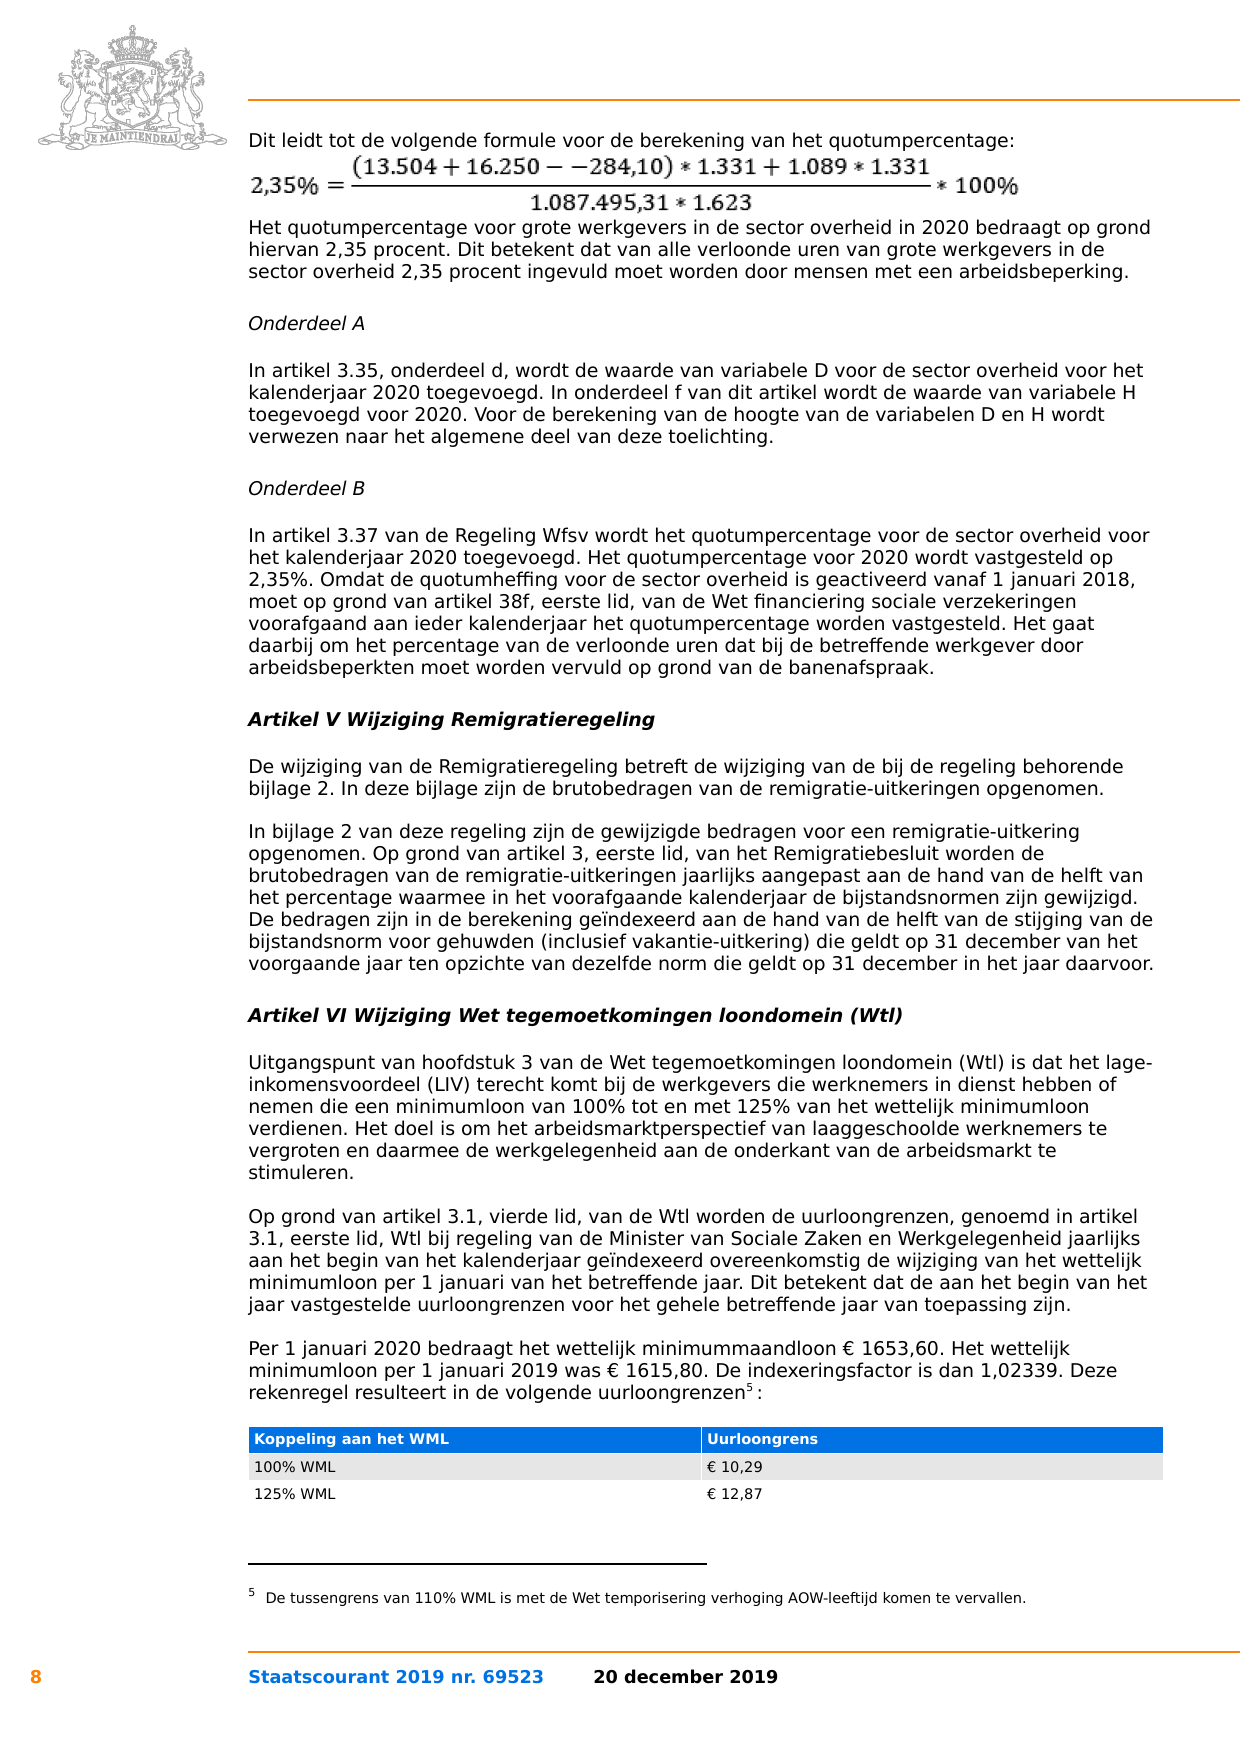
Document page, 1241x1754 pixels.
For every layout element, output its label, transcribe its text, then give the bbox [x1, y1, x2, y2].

table_header Uurloongrens [702, 1427, 1163, 1453]
text Het quotumpercentage voor grote werkgevers in de sector overheid in 2020 bedraagt op grond hiervan 2,35 procent. Dit betekent dat van alle verloonde uren van grote werkgevers in de sector overheid 2,35 procent ingevuld moet worden door mensen met een arbeidsbeperking. [248, 217, 1163, 283]
text In bijlage 2 van deze regeling zijn de gewijzigde bedragen voor een remigratie-uitkering opgenomen. Op grond van artikel 3, eerste lid, van het Remigratiebesluit worden de brutobedragen van de remigratie-uitkeringen jaarlijks aangepast aan de hand van de helft van het percentage waarmee in het voorafgaande kalenderjaar de bijstandsnormen zijn gewijzigd. De bedragen zijn in de berekening geïndexeerd aan de hand van de helft van de stijging van de bijstandsnorm voor gehuwden (inclusief vakantie-uitkering) die geldt op 31 december van het voorgaande jaar ten opzichte van dezelfde norm die geldt op 31 december in het jaar daarvoor. [248, 821, 1163, 975]
text Dit leidt tot de volgende formule voor de berekening van het quotumpercentage: [248, 130, 1163, 217]
subtitle Onderdeel B [248, 478, 1163, 500]
text Uitgangspunt van hoofdstuk 3 van de Wet tegemoetkomingen loondomein (Wtl) is dat het lage-inkomensvoordeel (LIV) terecht komt bij de werkgevers die werknemers in dienst hebben of nemen die een minimumloon van 100% tot en met 125% van het wettelijk minimumloon verdienen. Het doel is om het arbeidsmarktperspectief van laaggeschoolde werknemers te vergroten en daarmee de werkgelegenheid aan de onderkant van de arbeidsmarkt te stimuleren. [248, 1052, 1163, 1184]
table_cell 100% WML [249, 1454, 701, 1480]
text De wijziging van de Remigratieregeling betreft de wijziging van de bij de regeling behorende bijlage 2. In deze bijlage zijn de brutobedragen van de remigratie-uitkeringen opgenomen. [248, 756, 1163, 799]
text Per 1 januari 2020 bedraagt het wettelijk minimummaandloon € 1653,60. Het wettelijk minimumloon per 1 januari 2019 was € 1615,80. De indexeringsfactor is dan 1,02339. Deze rekenregel resulteert in de volgende uurloongrenzen: [248, 1338, 1163, 1404]
subtitle Artikel VI Wijziging Wet tegemoetkomingen loondomein (Wtl) [248, 1005, 1163, 1027]
text De tussengrens van 110% WML is met de Wet temporisering verhoging AOW-leeftijd komen te vervallen. [248, 1586, 1163, 1608]
table_cell 125% WML [249, 1481, 701, 1508]
table_header Koppeling aan het WML [249, 1427, 701, 1453]
picture [248, 151, 1022, 217]
picture [38, 25, 227, 150]
text Op grond van artikel 3.1, vierde lid, van de Wtl worden de uurloongrenzen, genoemd in artikel 3.1, eerste lid, Wtl bij regeling van de Minister van Sociale Zaken en Werkgelegenheid jaarlijks aan het begin van het kalenderjaar geïndexeerd overeenkomstig de wijziging van het wettelijk minimumloon per 1 januari van het betreffende jaar. Dit betekent dat de aan het begin van het jaar vastgestelde uurloongrenzen voor het gehele betreffende jaar van toepassing zijn. [248, 1206, 1163, 1316]
table_cell € 10,29 [702, 1454, 1163, 1480]
subtitle Onderdeel A [248, 313, 1163, 335]
table_cell € 12,87 [702, 1481, 1163, 1508]
text In artikel 3.37 van de Regeling Wfsv wordt het quotumpercentage voor de sector overheid voor het kalenderjaar 2020 toegevoegd. Het quotumpercentage voor 2020 wordt vastgesteld op 2,35%. Omdat de quotumheffing voor de sector overheid is geactiveerd vanaf 1 januari 2018, moet op grond van artikel 38f, eerste lid, van de Wet financiering sociale verzekeringen voorafgaand aan ieder kalenderjaar het quotumpercentage worden vastgesteld. Het gaat daarbij om het percentage van de verloonde uren dat bij de betreffende werkgever door arbeidsbeperkten moet worden vervuld op grond van de banenafspraak. [248, 525, 1163, 678]
text In artikel 3.35, onderdeel d, wordt de waarde van variabele D voor de sector overheid voor het kalenderjaar 2020 toegevoegd. In onderdeel f van dit artikel wordt de waarde van variabele H toegevoegd voor 2020. Voor de berekening van de hoogte van de variabelen D en H wordt verwezen naar het algemene deel van deze toelichting. [248, 360, 1163, 448]
subtitle Artikel V Wijziging Remigratieregeling [248, 708, 1163, 731]
